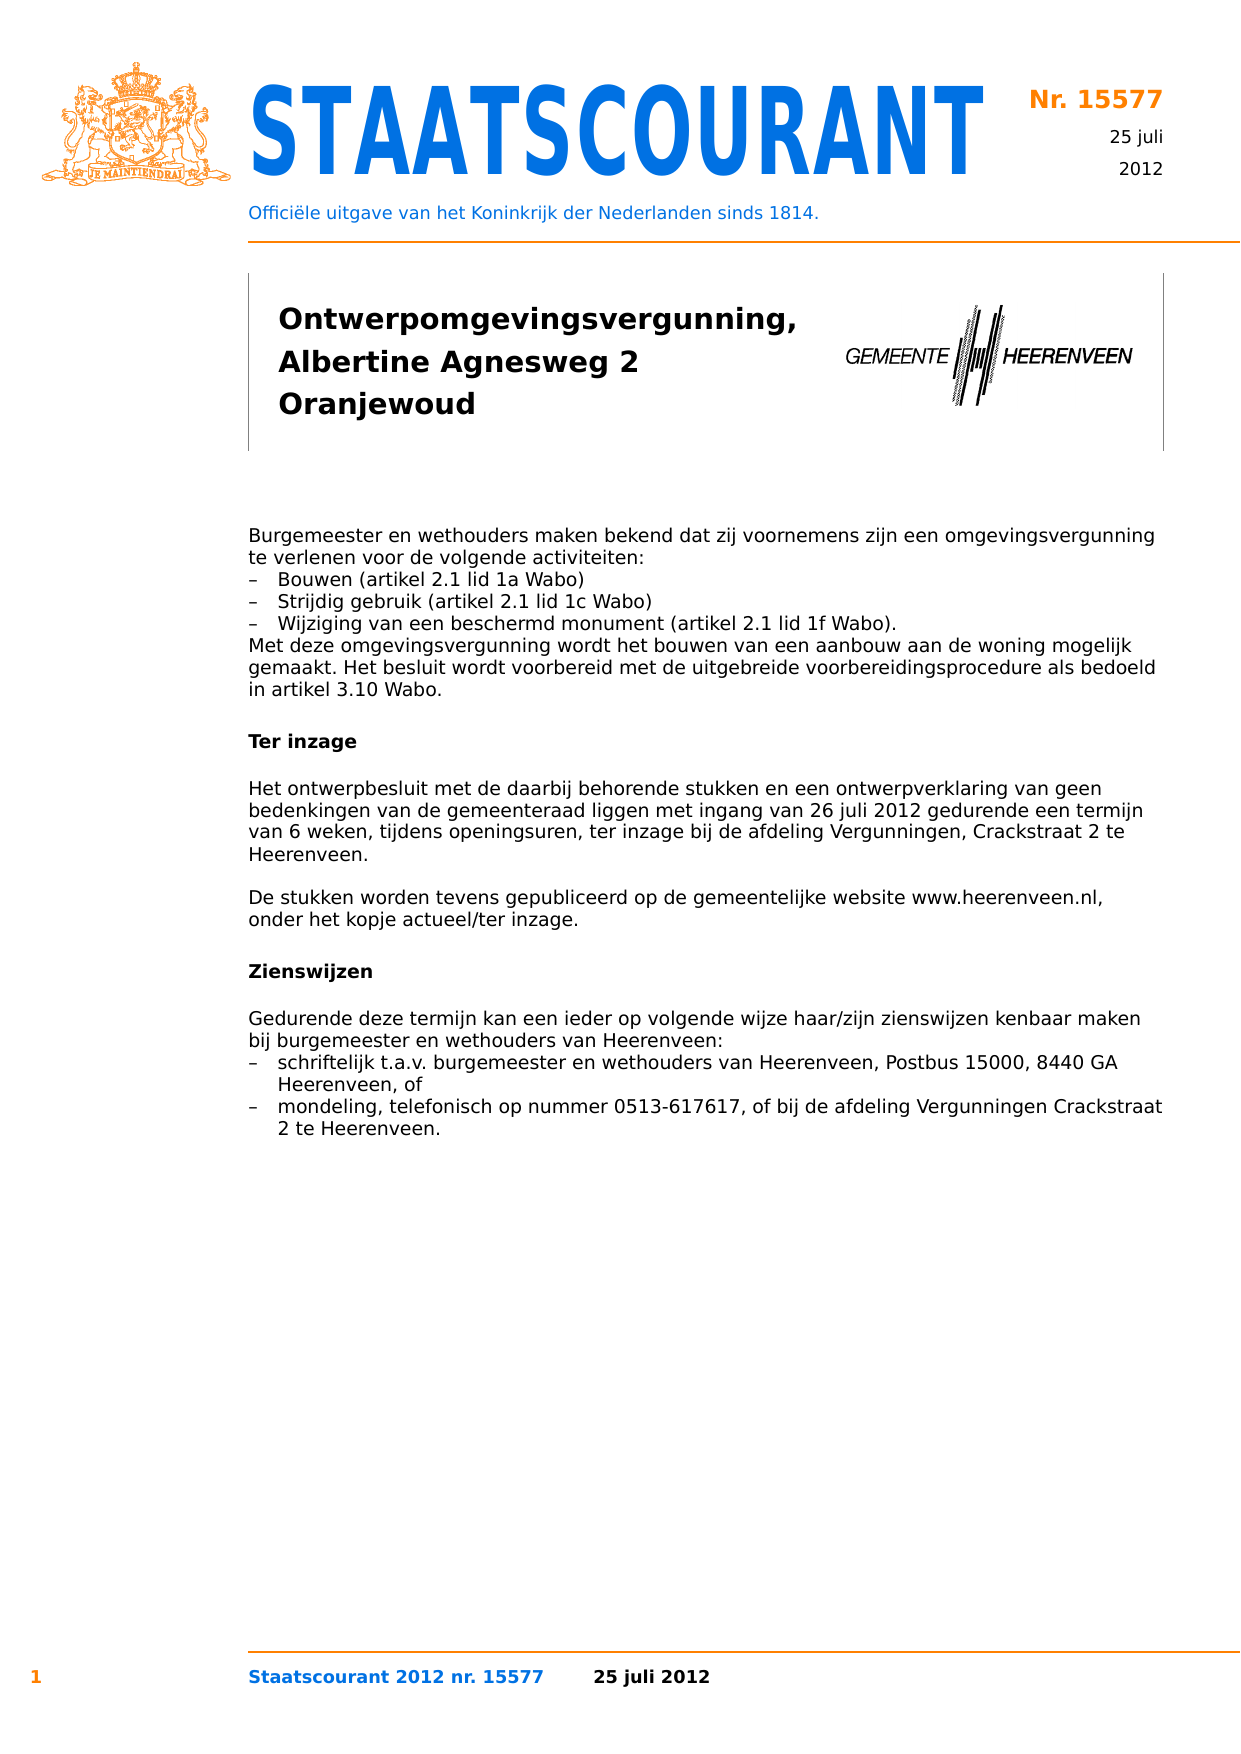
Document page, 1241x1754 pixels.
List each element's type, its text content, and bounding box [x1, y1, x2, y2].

table_cell 2012 [998, 153, 1240, 203]
text – Strijdig gebruik (artikel 2.1 lid 1c Wabo) [248, 591, 1163, 613]
table_header STAATSCOURANT [248, 62, 998, 203]
table_cell Officiële uitgave van het Koninkrijk der Nederlanden sinds 1814. [248, 203, 1240, 241]
subtitle Ontwerpomgevingsvergunning, Albertine Agnesweg 2 Oranjewoud [249, 273, 1163, 451]
text – Wijziging van een beschermd monument (artikel 2.1 lid 1f Wabo). [248, 613, 1163, 634]
text Het ontwerpbesluit met de daarbij behorende stukken en een ontwerpverklaring van geen bedenkingen van de gemeenteraad liggen met ingang van 26 juli 2012 gedurende een termijn van 6 weken, tijdens openingsuren, ter inzage bij de afdeling Vergunningen, Crackstraat 2 te Heerenveen. [248, 777, 1163, 865]
picture [844, 302, 1134, 409]
subtitle Ter inzage [248, 731, 1163, 752]
picture [41, 62, 231, 186]
text Met deze omgevingsvergunning wordt het bouwen van een aanbouw aan de woning mogelijk gemaakt. Het besluit wordt voorbereid met de uitgebreide voorbereidingsprocedure als bedoeld in artikel 3.10 Wabo. [248, 634, 1163, 701]
table_cell 25 juli [998, 121, 1240, 153]
text – Bouwen (artikel 2.1 lid 1a Wabo) [248, 569, 1163, 591]
subtitle Zienswijzen [248, 961, 1163, 983]
table_header [25, 62, 248, 241]
table_header Nr. 15577 [998, 62, 1240, 121]
text Gedurende deze termijn kan een ieder op volgende wijze haar/zijn zienswijzen kenbaar maken bij burgemeester en wethouders van Heerenveen: [248, 1008, 1163, 1052]
text Burgemeester en wethouders maken bekend dat zij voornemens zijn een omgevingsvergunning te verlenen voor de volgende activiteiten: [248, 525, 1163, 569]
text – mondeling, telefonisch op nummer 0513-617617, of bij de afdeling Vergunningen Crackstraat 2 te Heerenveen. [248, 1096, 1163, 1140]
text De stukken worden tevens gepubliceerd op de gemeentelijke website www.heerenveen.nl, onder het kopje actueel/ter inzage. [248, 887, 1163, 931]
text – schriftelijk t.a.v. burgemeester en wethouders van Heerenveen, Postbus 15000, 8440 GA Heerenveen, of [248, 1052, 1163, 1096]
